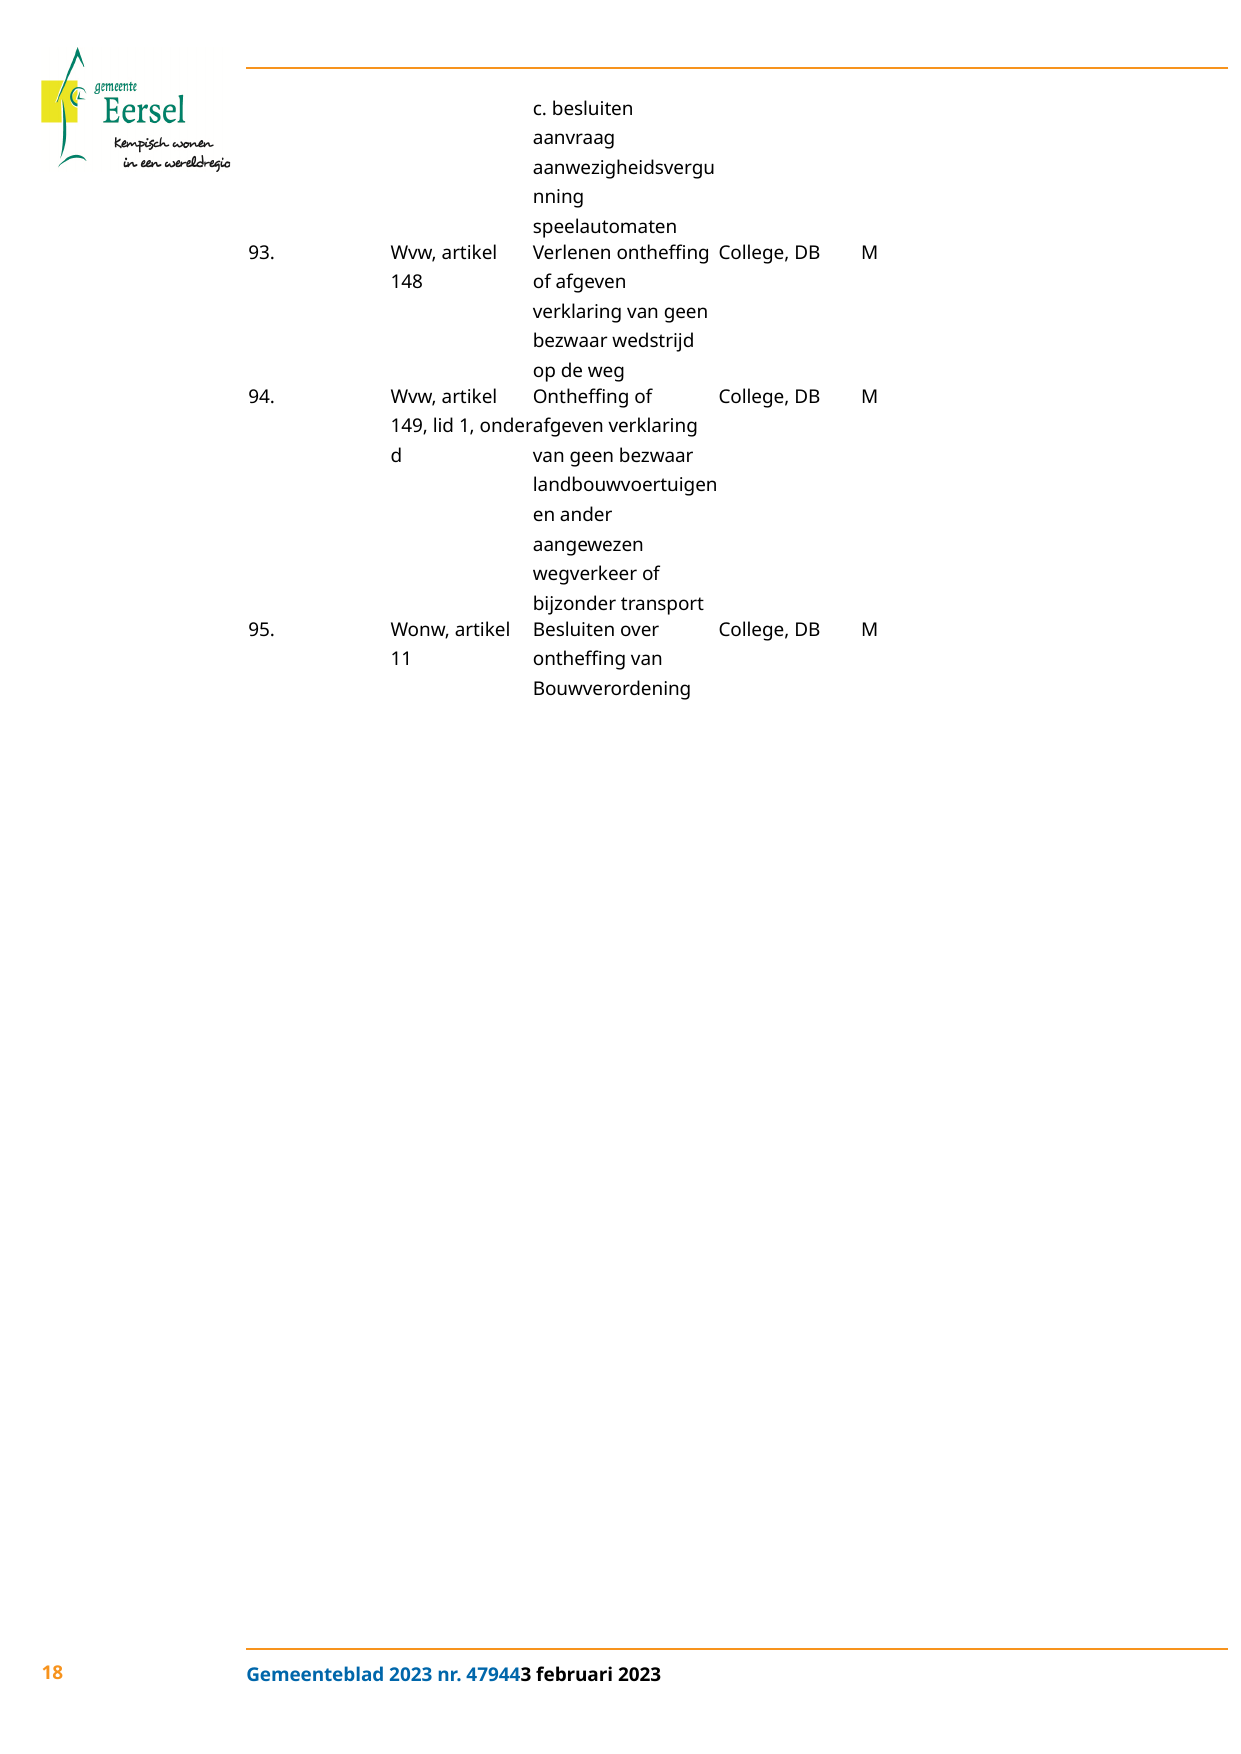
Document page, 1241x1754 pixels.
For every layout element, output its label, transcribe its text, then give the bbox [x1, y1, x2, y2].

picture [41, 47, 231, 172]
table_cell [1003, 616, 1152, 701]
table_cell [718, 95, 861, 239]
table_cell Wvw, artikel 149, lid 1, onder d [390, 383, 533, 616]
table_cell College, DB [718, 239, 861, 383]
table_cell [1003, 239, 1152, 383]
table_cell M [861, 239, 1003, 383]
table_cell [1003, 383, 1152, 616]
table_cell [390, 95, 533, 239]
table_cell [248, 616, 390, 701]
table_cell Wvw, artikel 148 [390, 239, 533, 383]
table_cell College, DB [718, 383, 861, 616]
table_cell M [861, 383, 1003, 616]
table_cell Verlenen ontheffing of afgeven verklaring van geen bezwaar wedstrijd op de weg [533, 239, 718, 383]
table_cell [248, 383, 390, 616]
table_cell [861, 95, 1003, 239]
table_cell Besluiten over ontheffing van Bouwverordening [533, 616, 718, 701]
table_cell Ontheffing of afgeven verklaring van geen bezwaar landbouwvoertuigen en ander aangewezen wegverkeer of bijzonder transport [533, 383, 718, 616]
table_cell Wonw, artikel 11 [390, 616, 533, 701]
table_cell College, DB [718, 616, 861, 701]
table_cell [1003, 95, 1152, 239]
table_cell [248, 95, 390, 239]
table_cell M [861, 616, 1003, 701]
table_cell c. besluiten aanvraag aanwezigheidsvergunning speelautomaten [533, 95, 718, 239]
table_cell [248, 239, 390, 383]
